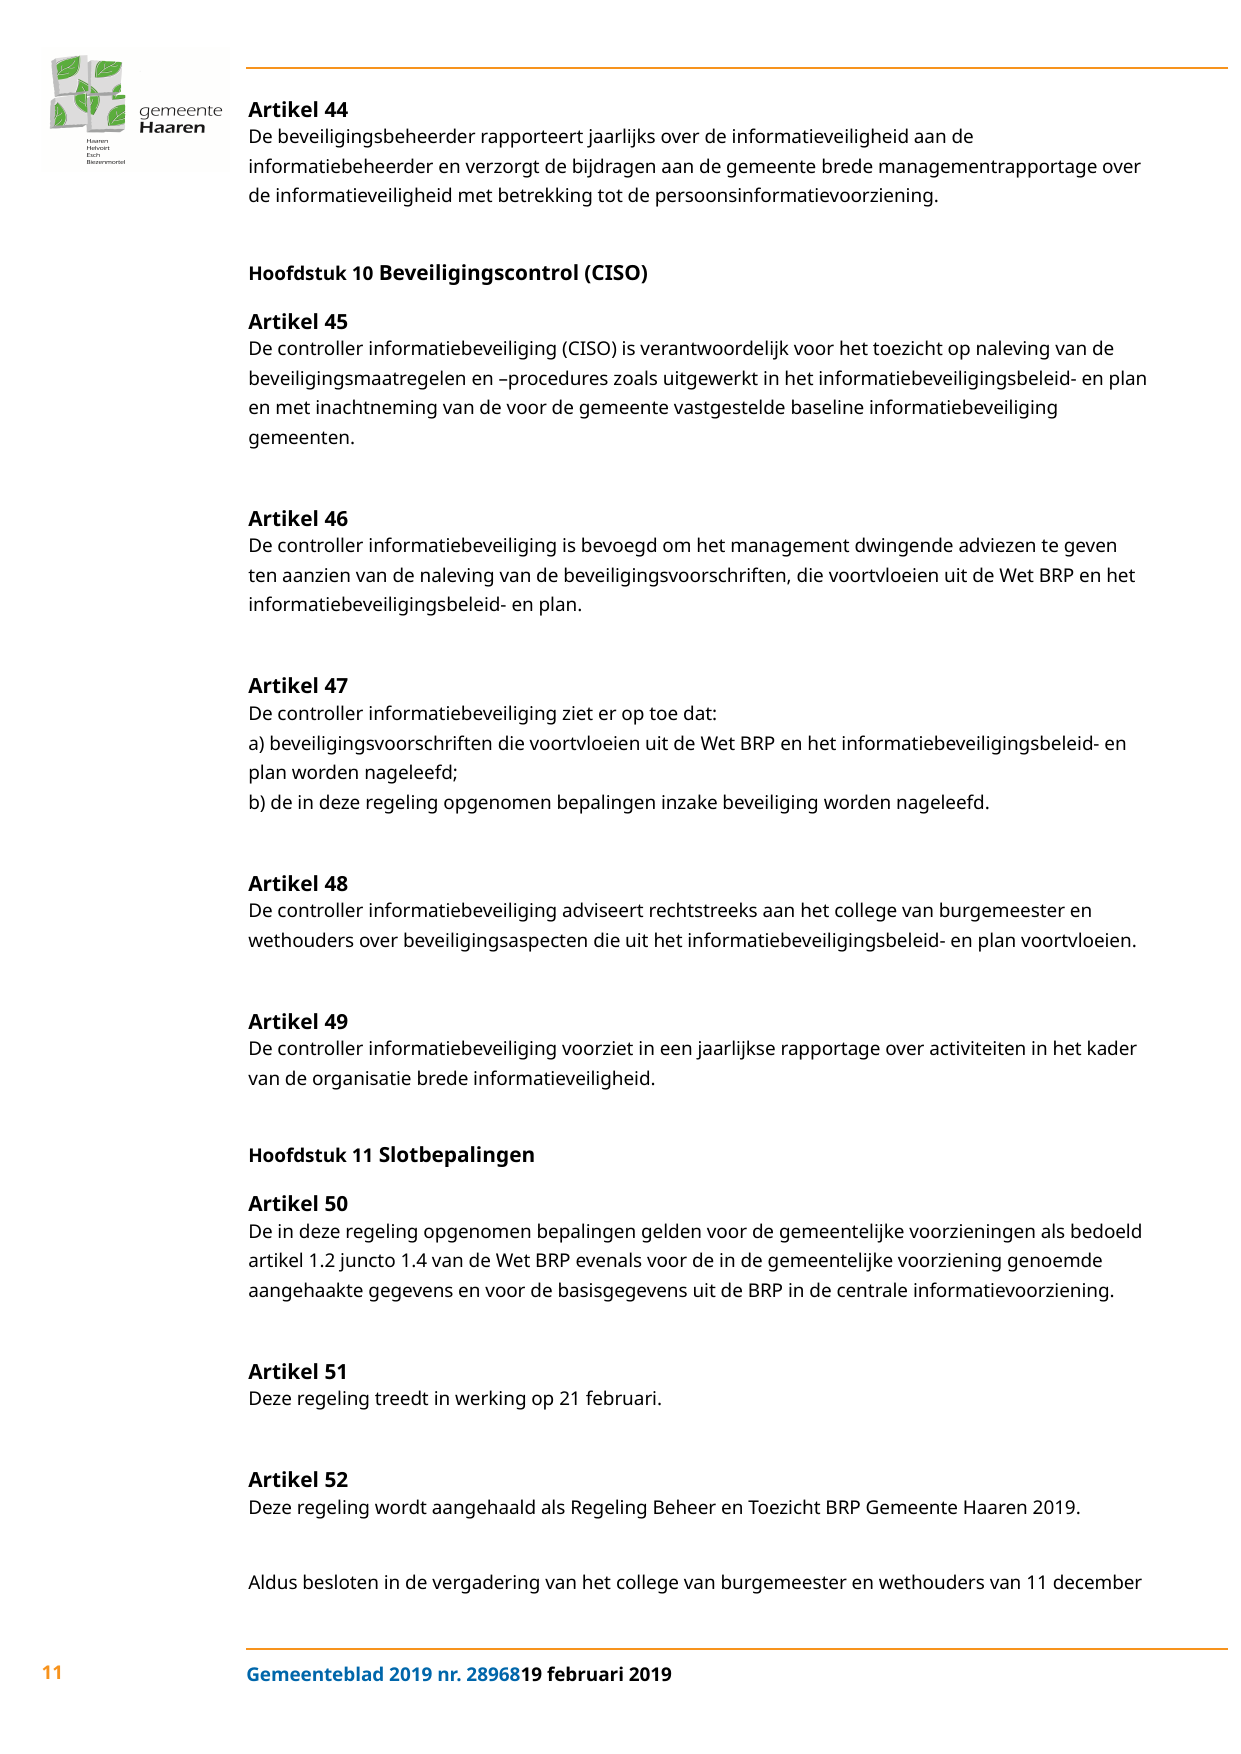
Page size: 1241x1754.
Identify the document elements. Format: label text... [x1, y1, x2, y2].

text Deze regeling wordt aangehaald als Regeling Beheer en Toezicht BRP Gemeente Haaren 2019. [248, 1494, 1152, 1519]
text De controller informatiebeveiliging voorziet in een jaarlijkse rapportage over activiteiten in het kader van de organisatie brede informatieveiligheid. [248, 1035, 1152, 1091]
text De controller informatiebeveiliging adviseert rechtstreeks aan het college van burgemeester en wethouders over beveiligingsaspecten die uit het informatiebeveiligingsbeleid- en plan voortvloeien. [248, 897, 1152, 953]
text Hoofdstuk 11 Slotbepalingen [248, 1140, 1152, 1168]
text Hoofdstuk 10 Beveiligingscontrol (CISO) [248, 258, 1152, 286]
text De in deze regeling opgenomen bepalingen gelden voor de gemeentelijke voorzieningen als bedoeld artikel 1.2 juncto 1.4 van de Wet BRP evenals voor de in de gemeentelijke voorziening genoemde aangehaakte gegevens en voor de basisgegevens uit de BRP in de centrale informatievoorziening. [248, 1218, 1152, 1303]
text De controller informatiebeveiliging ziet er op toe dat: [248, 700, 1152, 726]
text Artikel 50 [248, 1189, 1152, 1218]
text Deze regeling treedt in werking op 21 februari. [248, 1385, 1152, 1411]
text Artikel 48 [248, 869, 1152, 897]
text Artikel 45 [248, 307, 1152, 335]
text Aldus besloten in de vergadering van het college van burgemeester en wethouders van 11 december [248, 1569, 1152, 1595]
text Artikel 46 [248, 504, 1152, 532]
text Artikel 49 [248, 1007, 1152, 1035]
text Artikel 51 [248, 1357, 1152, 1385]
text De beveiligingsbeheerder rapporteert jaarlijks over de informatieveiligheid aan de informatiebeheerder en verzorgt de bijdragen aan de gemeente brede managementrapportage over de informatieveiligheid met betrekking tot de persoonsinformatievoorziening. [248, 123, 1152, 208]
text Artikel 47 [248, 672, 1152, 700]
text Artikel 44 [248, 95, 1152, 123]
text De controller informatiebeveiliging (CISO) is verantwoordelijk voor het toezicht op naleving van de beveiligingsmaatregelen en –procedures zoals uitgewerkt in het informatiebeveiligingsbeleid- en plan en met inachtneming van de voor de gemeente vastgestelde baseline informatiebeveiliging gemeenten. [248, 335, 1152, 450]
picture [41, 47, 231, 172]
text De controller informatiebeveiliging is bevoegd om het management dwingende adviezen te geven ten aanzien van de naleving van de beveiligingsvoorschriften, die voortvloeien uit de Wet BRP en het informatiebeveiligingsbeleid- en plan. [248, 532, 1152, 617]
text a) beveiligingsvoorschriften die voortvloeien uit de Wet BRP en het informatiebeveiligingsbeleid- en plan worden nageleefd; [248, 730, 1152, 785]
text Artikel 52 [248, 1465, 1152, 1494]
text b) de in deze regeling opgenomen bepalingen inzake beveiliging worden nageleefd. [248, 789, 1152, 814]
